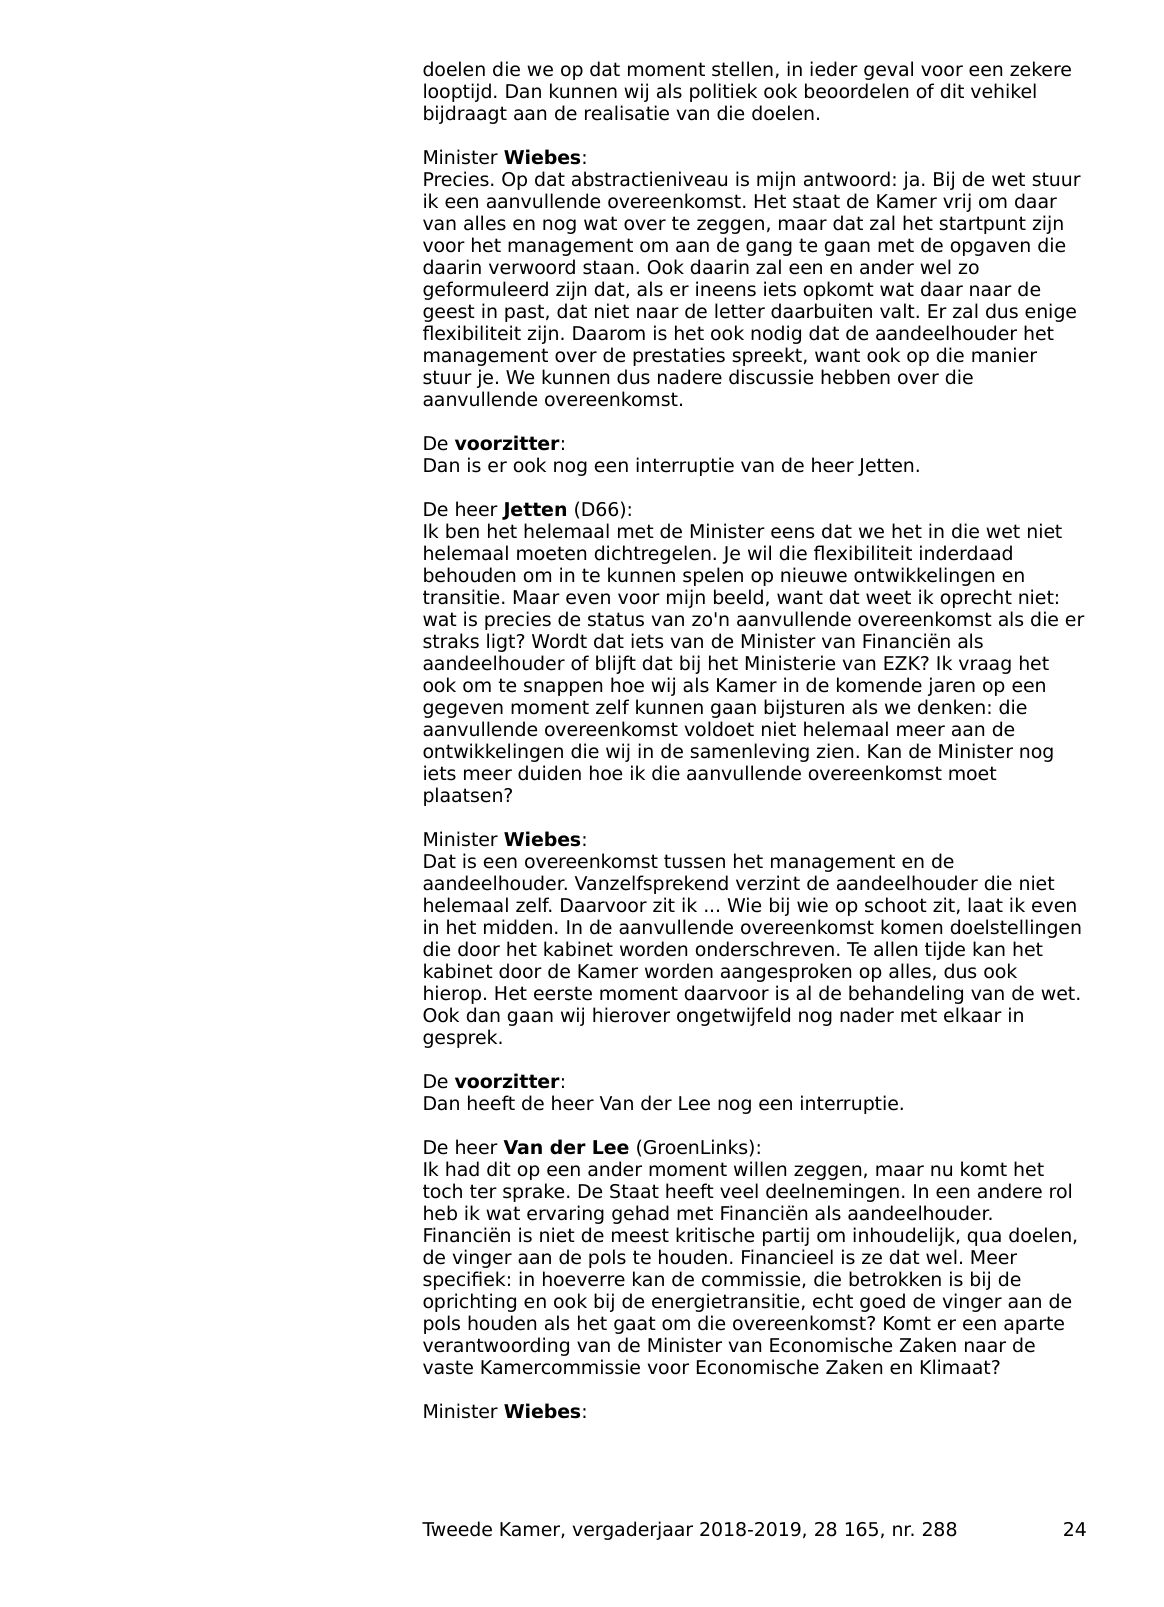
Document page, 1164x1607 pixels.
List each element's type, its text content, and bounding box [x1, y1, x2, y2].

text Ik had dit op een ander moment willen zeggen, maar nu komt het toch ter sprake. De Staat heeft veel deelnemingen. In een andere rol heb ik wat ervaring gehad met Financiën als aandeelhouder. Financiën is niet de meest kritische partij om inhoudelijk, qua doelen, de vinger aan de pols te houden. Financieel is ze dat wel. Meer specifiek: in hoeverre kan de commissie, die betrokken is bij de oprichting en ook bij de energietransitie, echt goed de vinger aan de pols houden als het gaat om die overeenkomst? Komt er een aparte verantwoording van de Minister van Economische Zaken naar de vaste Kamercommissie voor Economische Zaken en Klimaat? [422, 1159, 1087, 1379]
text De heer Van der Lee (GroenLinks): [422, 1137, 1087, 1159]
text De heer Jetten (D66): [422, 499, 1087, 521]
text Minister Wiebes: [422, 1401, 1087, 1423]
text De voorzitter: [422, 1071, 1087, 1093]
text Dan heeft de heer Van der Lee nog een interruptie. [422, 1093, 1087, 1115]
text Dan is er ook nog een interruptie van de heer Jetten. [422, 455, 1087, 477]
text doelen die we op dat moment stellen, in ieder geval voor een zekere looptijd. Dan kunnen wij als politiek ook beoordelen of dit vehikel bijdraagt aan de realisatie van die doelen. [422, 59, 1087, 125]
text Minister Wiebes: [422, 147, 1087, 169]
text Dat is een overeenkomst tussen het management en de aandeelhouder. Vanzelfsprekend verzint de aandeelhouder die niet helemaal zelf. Daarvoor zit ik ... Wie bij wie op schoot zit, laat ik even in het midden. In de aanvullende overeenkomst komen doelstellingen die door het kabinet worden onderschreven. Te allen tijde kan het kabinet door de Kamer worden aangesproken op alles, dus ook hierop. Het eerste moment daarvoor is al de behandeling van de wet. Ook dan gaan wij hierover ongetwijfeld nog nader met elkaar in gesprek. [422, 851, 1087, 1049]
text Minister Wiebes: [422, 829, 1087, 851]
text De voorzitter: [422, 433, 1087, 455]
text Precies. Op dat abstractieniveau is mijn antwoord: ja. Bij de wet stuur ik een aanvullende overeenkomst. Het staat de Kamer vrij om daar van alles en nog wat over te zeggen, maar dat zal het startpunt zijn voor het management om aan de gang te gaan met de opgaven die daarin verwoord staan. Ook daarin zal een en ander wel zo geformuleerd zijn dat, als er ineens iets opkomt wat daar naar de geest in past, dat niet naar de letter daarbuiten valt. Er zal dus enige flexibiliteit zijn. Daarom is het ook nodig dat de aandeelhouder het management over de prestaties spreekt, want ook op die manier stuur je. We kunnen dus nadere discussie hebben over die aanvullende overeenkomst. [422, 169, 1087, 411]
text Ik ben het helemaal met de Minister eens dat we het in die wet niet helemaal moeten dichtregelen. Je wil die flexibiliteit inderdaad behouden om in te kunnen spelen op nieuwe ontwikkelingen en transitie. Maar even voor mijn beeld, want dat weet ik oprecht niet: wat is precies de status van zo'n aanvullende overeenkomst als die er straks ligt? Wordt dat iets van de Minister van Financiën als aandeelhouder of blijft dat bij het Ministerie van EZK? Ik vraag het ook om te snappen hoe wij als Kamer in de komende jaren op een gegeven moment zelf kunnen gaan bijsturen als we denken: die aanvullende overeenkomst voldoet niet helemaal meer aan de ontwikkelingen die wij in de samenleving zien. Kan de Minister nog iets meer duiden hoe ik die aanvullende overeenkomst moet plaatsen? [422, 521, 1087, 807]
